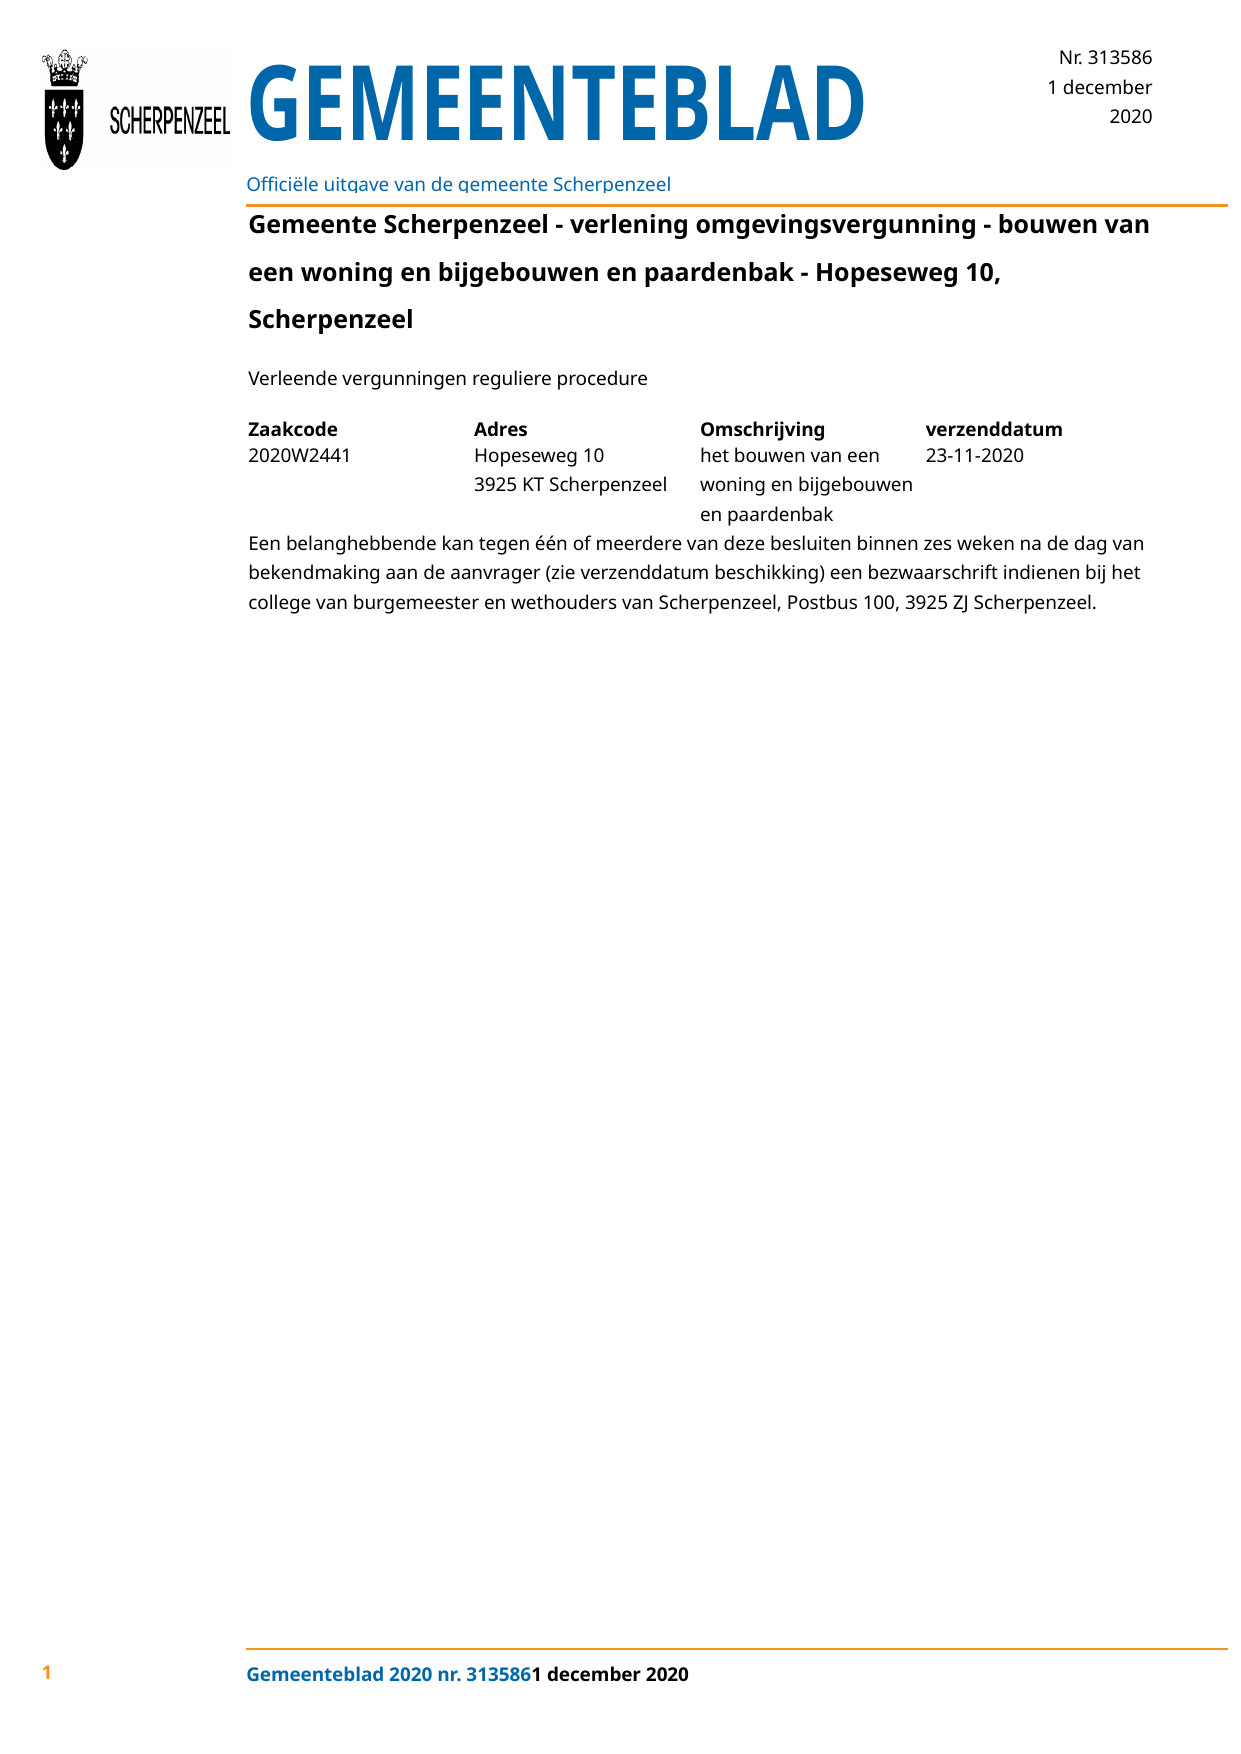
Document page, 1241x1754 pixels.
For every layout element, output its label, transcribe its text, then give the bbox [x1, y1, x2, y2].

text Gemeente Scherpenzeel - verlening omgevingsvergunning - bouwen van een woning en bijgebouwen en paardenbak - Hopeseweg 10, Scherpenzeel [248, 207, 1152, 336]
table_header verzenddatum [926, 416, 1152, 442]
text Verleende vergunningen reguliere procedure [248, 366, 1152, 391]
table_header Zaakcode [248, 416, 474, 442]
table_header Omschrijving [700, 416, 926, 442]
table_cell 23-11-2020 [926, 442, 1152, 527]
table_cell Hopeseweg 10 3925 KT Scherpenzeel [474, 442, 700, 527]
table_cell 2020W2441 [248, 442, 474, 527]
table_cell het bouwen van een woning en bijgebouwen en paardenbak [700, 442, 926, 527]
text Een belanghebbende kan tegen één of meerdere van deze besluiten binnen zes weken na de dag van bekendmaking aan de aanvrager (zie verzenddatum beschikking) een bezwaarschrift indienen bij het college van burgemeester en wethouders van Scherpenzeel, Postbus 100, 3925 ZJ Scherpenzeel. [248, 530, 1152, 615]
table_header Adres [474, 416, 700, 442]
picture [41, 47, 231, 172]
